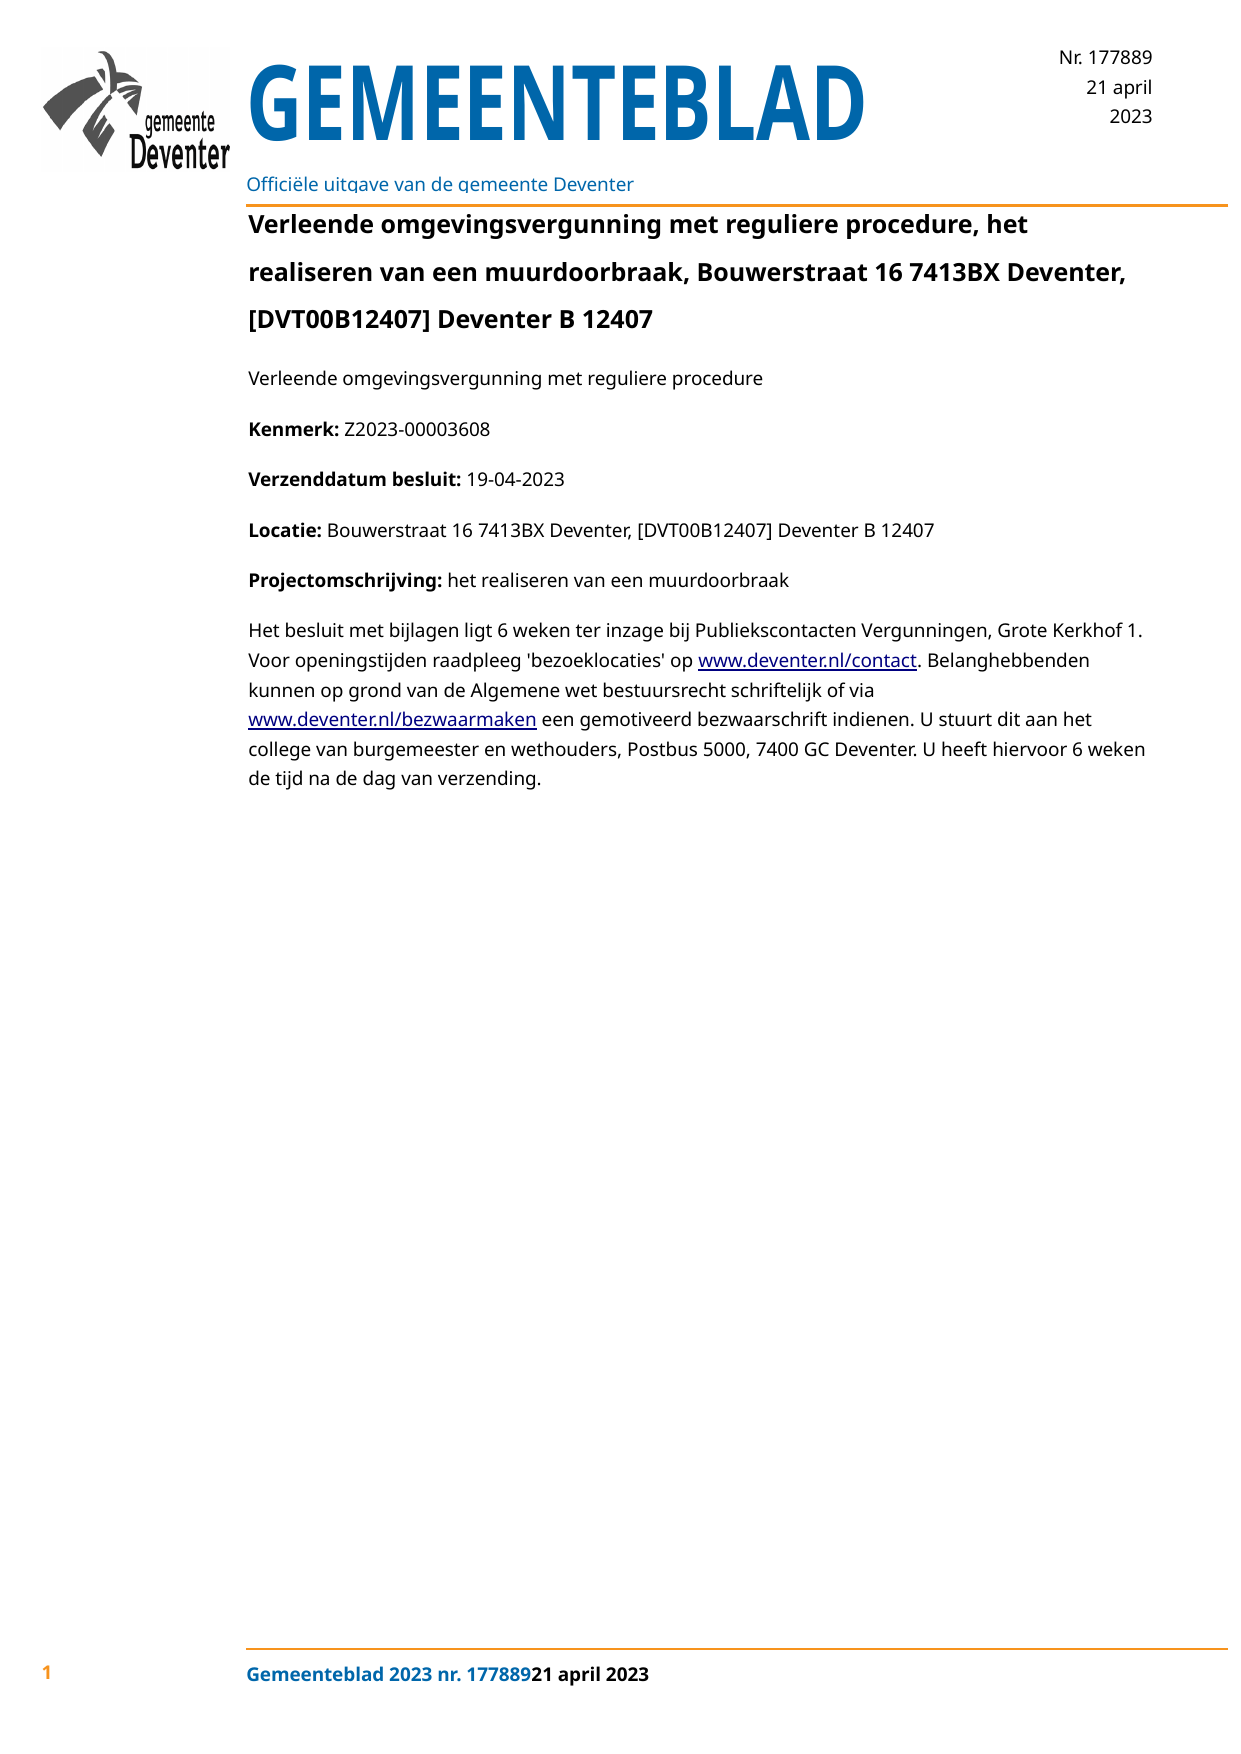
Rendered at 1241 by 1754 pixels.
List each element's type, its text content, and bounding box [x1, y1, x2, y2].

text Locatie: Bouwerstraat 16 7413BX Deventer, [DVT00B12407] Deventer B 12407 [248, 517, 1152, 542]
text Kenmerk: Z2023-00003608 [248, 416, 1152, 442]
text Projectomschrijving: het realiseren van een muurdoorbraak [248, 567, 1152, 593]
text Verleende omgevingsvergunning met reguliere procedure [248, 366, 1152, 391]
picture [41, 47, 231, 172]
text Verzenddatum besluit: 19-04-2023 [248, 466, 1152, 492]
text Verleende omgevingsvergunning met reguliere procedure, het realiseren van een muurdoorbraak, Bouwerstraat 16 7413BX Deventer, [DVT00B12407] Deventer B 12407 [248, 207, 1152, 336]
text Het besluit met bijlagen ligt 6 weken ter inzage bij Publiekscontacten Vergunningen, Grote Kerkhof 1. Voor openingstijden raadpleeg 'bezoeklocaties' op www.deventer.nl/contact. Belanghebbenden kunnen op grond van de Algemene wet bestuursrecht schriftelijk of via www.deventer.nl/bezwaarmaken een gemotiveerd bezwaarschrift indienen. U stuurt dit aan het college van burgemeester en wethouders, Postbus 5000, 7400 GC Deventer. U heeft hiervoor 6 weken de tijd na de dag van verzending. [248, 618, 1152, 791]
